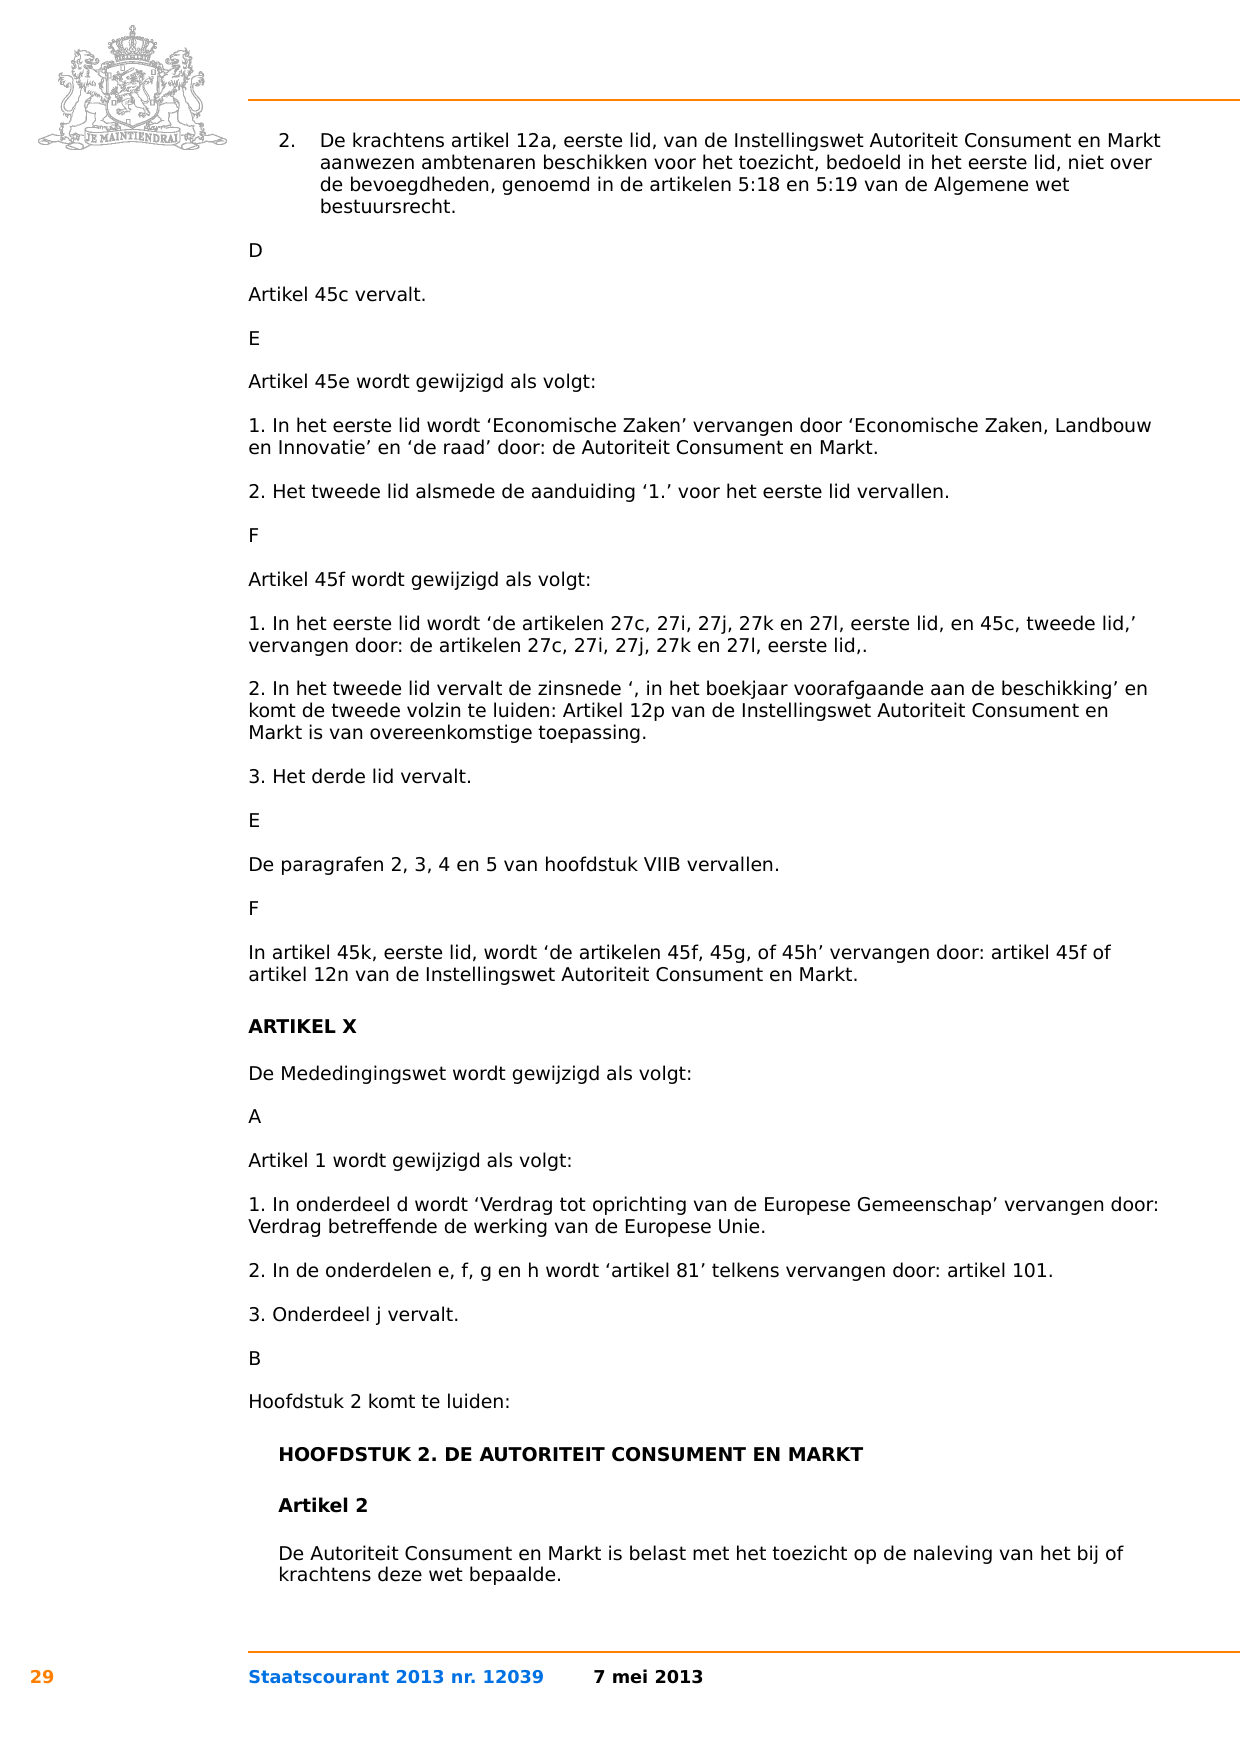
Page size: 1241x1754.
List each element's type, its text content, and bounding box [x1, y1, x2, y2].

text 1. In het eerste lid wordt ‘de artikelen 27c, 27i, 27j, 27k en 27l, eerste lid, en 45c, tweede lid,’ vervangen door: de artikelen 27c, 27i, 27j, 27k en 27l, eerste lid,. [248, 612, 1163, 656]
text Artikel 45e wordt gewijzigd als volgt: [248, 371, 1163, 393]
text De paragrafen 2, 3, 4 en 5 van hoofdstuk VIIB vervallen. [248, 854, 1163, 876]
subtitle HOOFDSTUK 2. DE AUTORITEIT CONSUMENT EN MARKT [278, 1443, 1163, 1465]
text F [248, 525, 1163, 547]
text De Mededingingswet wordt gewijzigd als volgt: [248, 1062, 1163, 1084]
subtitle Artikel 2 [278, 1495, 1163, 1517]
text Artikel 1 wordt gewijzigd als volgt: [248, 1150, 1163, 1172]
text A [248, 1106, 1163, 1128]
text De Autoriteit Consument en Markt is belast met het toezicht op de naleving van het bij of krachtens deze wet bepaalde. [278, 1542, 1163, 1586]
text 2. In het tweede lid vervalt de zinsnede ‘, in het boekjaar voorafgaande aan de beschikking’ en komt de tweede volzin te luiden: Artikel 12p van de Instellingswet Autoriteit Consument en Markt is van overeenkomstige toepassing. [248, 678, 1163, 744]
text 1. In onderdeel d wordt ‘Verdrag tot oprichting van de Europese Gemeenschap’ vervangen door: Verdrag betreffende de werking van de Europese Unie. [248, 1194, 1163, 1238]
text E [248, 810, 1163, 832]
text E [248, 327, 1163, 349]
text Artikel 45c vervalt. [248, 283, 1163, 306]
text 1. In het eerste lid wordt ‘Economische Zaken’ vervangen door ‘Economische Zaken, Landbouw en Innovatie’ en ‘de raad’ door: de Autoriteit Consument en Markt. [248, 415, 1163, 459]
text 2. De krachtens artikel 12a, eerste lid, van de Instellingswet Autoriteit Consument en Markt aanwezen ambtenaren beschikken voor het toezicht, bedoeld in het eerste lid, niet over de bevoegdheden, genoemd in de artikelen 5:18 en 5:19 van de Algemene wet bestuursrecht. [278, 130, 1163, 218]
text 2. In de onderdelen e, f, g en h wordt ‘artikel 81’ telkens vervangen door: artikel 101. [248, 1260, 1163, 1282]
text F [248, 898, 1163, 920]
text Hoofdstuk 2 komt te luiden: [248, 1391, 1163, 1413]
picture [38, 25, 227, 150]
text In artikel 45k, eerste lid, wordt ‘de artikelen 45f, 45g, of 45h’ vervangen door: artikel 45f of artikel 12n van de Instellingswet Autoriteit Consument en Markt. [248, 942, 1163, 986]
text Artikel 45f wordt gewijzigd als volgt: [248, 569, 1163, 591]
text B [248, 1348, 1163, 1369]
subtitle ARTIKEL X [248, 1016, 1163, 1037]
text 3. Onderdeel j vervalt. [248, 1304, 1163, 1326]
text D [248, 240, 1163, 262]
text 3. Het derde lid vervalt. [248, 766, 1163, 788]
text 2. Het tweede lid alsmede de aanduiding ‘1.’ voor het eerste lid vervallen. [248, 481, 1163, 503]
